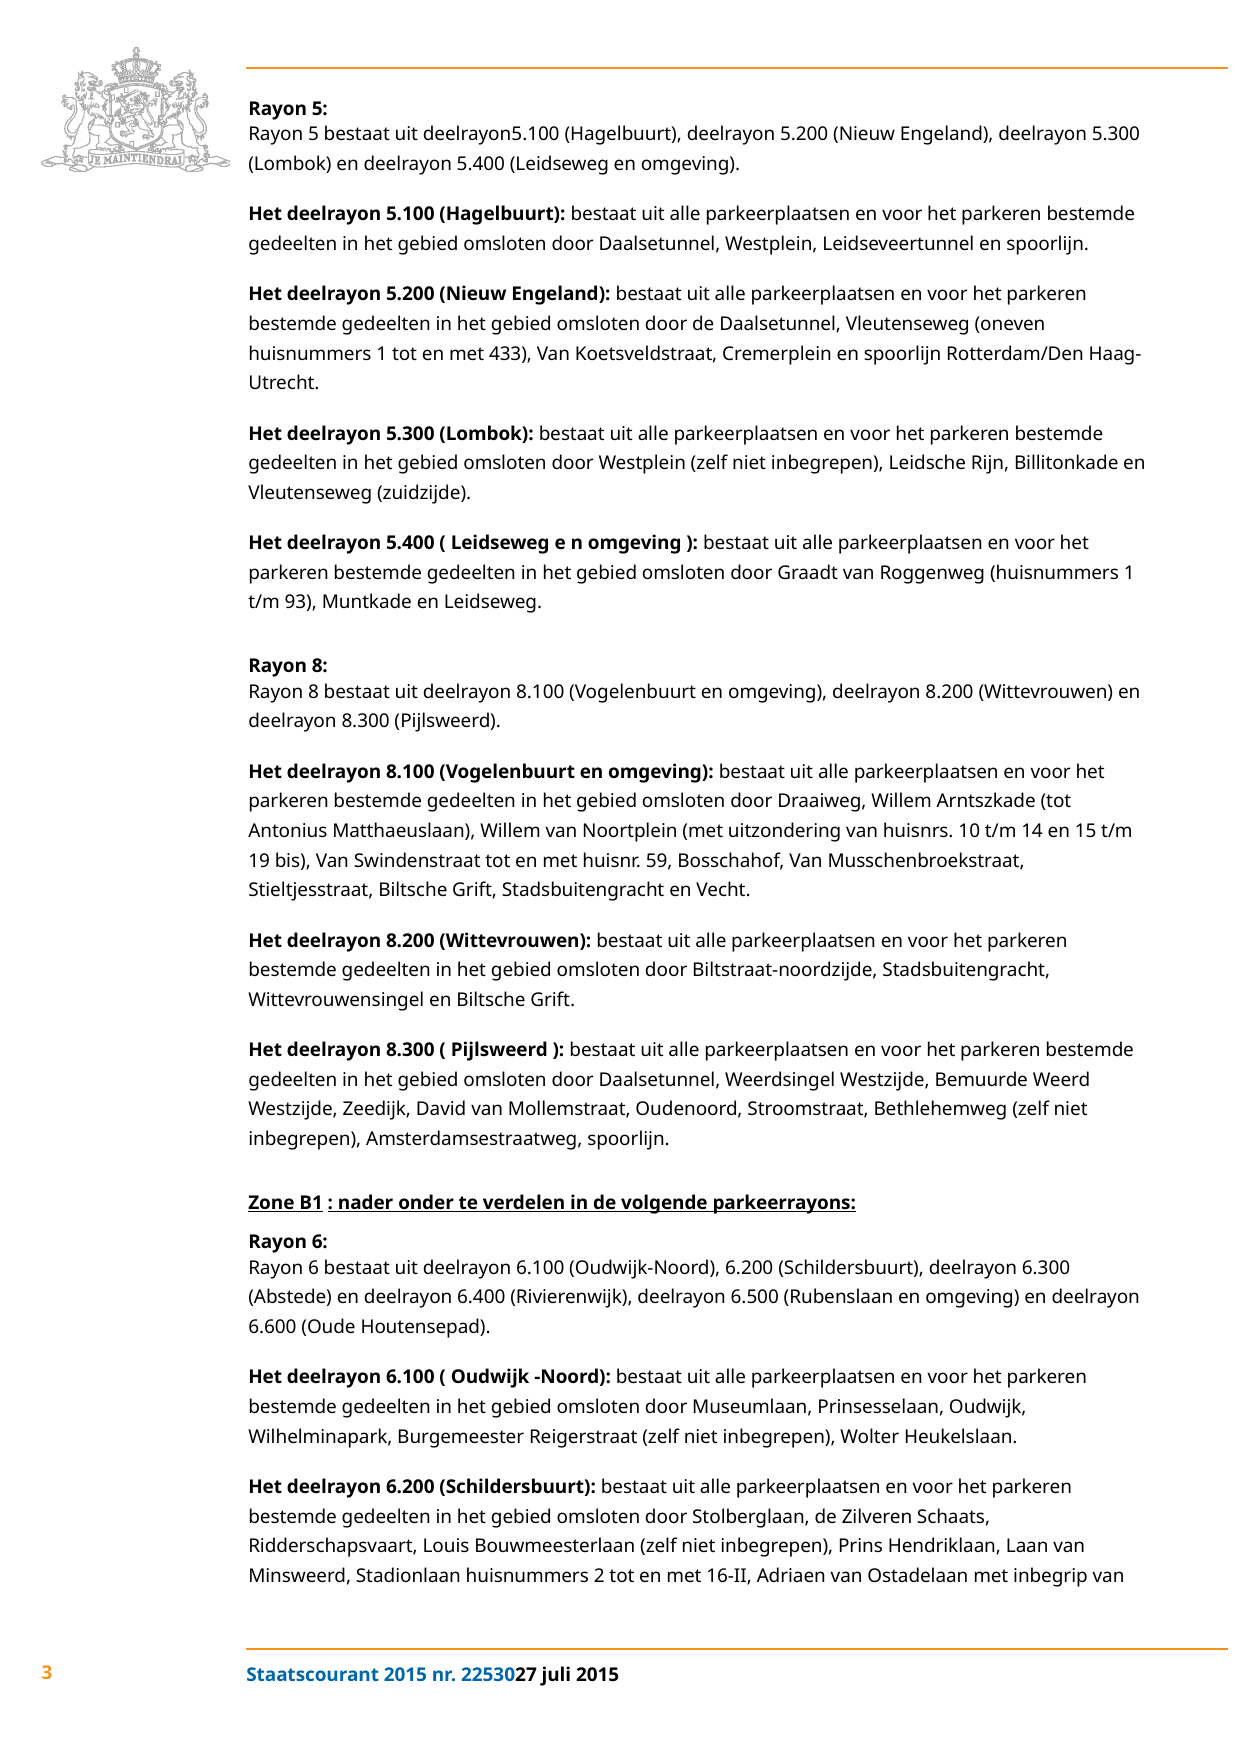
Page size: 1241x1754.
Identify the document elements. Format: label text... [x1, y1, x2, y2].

text Het deelrayon 8.200 (Wittevrouwen): bestaat uit alle parkeerplaatsen en voor het parkeren bestemde gedeelten in het gebied omsloten door Biltstraat-noordzijde, Stadsbuitengracht, Wittevrouwensingel en Biltsche Grift. [248, 927, 1152, 1012]
text Het deelrayon 5.300 (Lombok): bestaat uit alle parkeerplaatsen en voor het parkeren bestemde gedeelten in het gebied omsloten door Westplein (zelf niet inbegrepen), Leidsche Rijn, Billitonkade en Vleutenseweg (zuidzijde). [248, 420, 1152, 504]
text Het deelrayon 5.200 (Nieuw Engeland): bestaat uit alle parkeerplaatsen en voor het parkeren bestemde gedeelten in het gebied omsloten door de Daalsetunnel, Vleutenseweg (oneven huisnummers 1 tot en met 433), Van Koetsveldstraat, Cremerplein en spoorlijn Rotterdam/Den Haag-Utrecht. [248, 281, 1152, 395]
text Rayon 6 bestaat uit deelrayon 6.100 (Oudwijk-Noord), 6.200 (Schildersbuurt), deelrayon 6.300 (Abstede) en deelrayon 6.400 (Rivierenwijk), deelrayon 6.500 (Rubenslaan en omgeving) en deelrayon 6.600 (Oude Houtensepad). [248, 1254, 1152, 1339]
text Het deelrayon 5.400 ( Leidseweg e n omgeving ): bestaat uit alle parkeerplaatsen en voor het parkeren bestemde gedeelten in het gebied omsloten door Graadt van Roggenweg (huisnummers 1 t/m 93), Muntkade en Leidseweg. [248, 529, 1152, 614]
text Rayon 5 bestaat uit deelrayon5.100 (Hagelbuurt), deelrayon 5.200 (Nieuw Engeland), deelrayon 5.300 (Lombok) en deelrayon 5.400 (Leidseweg en omgeving). [248, 121, 1152, 176]
text Het deelrayon 6.100 ( Oudwijk -Noord): bestaat uit alle parkeerplaatsen en voor het parkeren bestemde gedeelten in het gebied omsloten door Museumlaan, Prinsesselaan, Oudwijk, Wilhelminapark, Burgemeester Reigerstraat (zelf niet inbegrepen), Wolter Heukelslaan. [248, 1364, 1152, 1449]
text Rayon 8: [248, 652, 1152, 678]
picture [41, 47, 231, 172]
text Rayon 5: [248, 95, 1152, 121]
text Het deelrayon 6.200 (Schildersbuurt): bestaat uit alle parkeerplaatsen en voor het parkeren bestemde gedeelten in het gebied omsloten door Stolberglaan, de Zilveren Schaats, Ridderschapsvaart, Louis Bouwmeesterlaan (zelf niet inbegrepen), Prins Hendriklaan, Laan van Minsweerd, Stadionlaan huisnummers 2 tot en met 16-II, Adriaen van Ostadelaan met inbegrip van [248, 1473, 1152, 1588]
text Het deelrayon 8.300 ( Pijlsweerd ): bestaat uit alle parkeerplaatsen en voor het parkeren bestemde gedeelten in het gebied omsloten door Daalsetunnel, Weerdsingel Westzijde, Bemuurde Weerd Westzijde, Zeedijk, David van Mollemstraat, Oudenoord, Stroomstraat, Bethlehemweg (zelf niet inbegrepen), Amsterdamsestraatweg, spoorlijn. [248, 1036, 1152, 1151]
text Rayon 6: [248, 1228, 1152, 1254]
text Zone B1 : nader onder te verdelen in de volgende parkeerrayons: [248, 1189, 1152, 1215]
text Het deelrayon 5.100 (Hagelbuurt): bestaat uit alle parkeerplaatsen en voor het parkeren bestemde gedeelten in het gebied omsloten door Daalsetunnel, Westplein, Leidseveertunnel en spoorlijn. [248, 201, 1152, 256]
text Rayon 8 bestaat uit deelrayon 8.100 (Vogelenbuurt en omgeving), deelrayon 8.200 (Wittevrouwen) en deelrayon 8.300 (Pijlsweerd). [248, 678, 1152, 733]
text Het deelrayon 8.100 (Vogelenbuurt en omgeving): bestaat uit alle parkeerplaatsen en voor het parkeren bestemde gedeelten in het gebied omsloten door Draaiweg, Willem Arntszkade (tot Antonius Matthaeuslaan), Willem van Noortplein (met uitzondering van huisnrs. 10 t/m 14 en 15 t/m 19 bis), Van Swindenstraat tot en met huisnr. 59, Bosschahof, Van Musschenbroekstraat, Stieltjesstraat, Biltsche Grift, Stadsbuitengracht en Vecht. [248, 758, 1152, 902]
